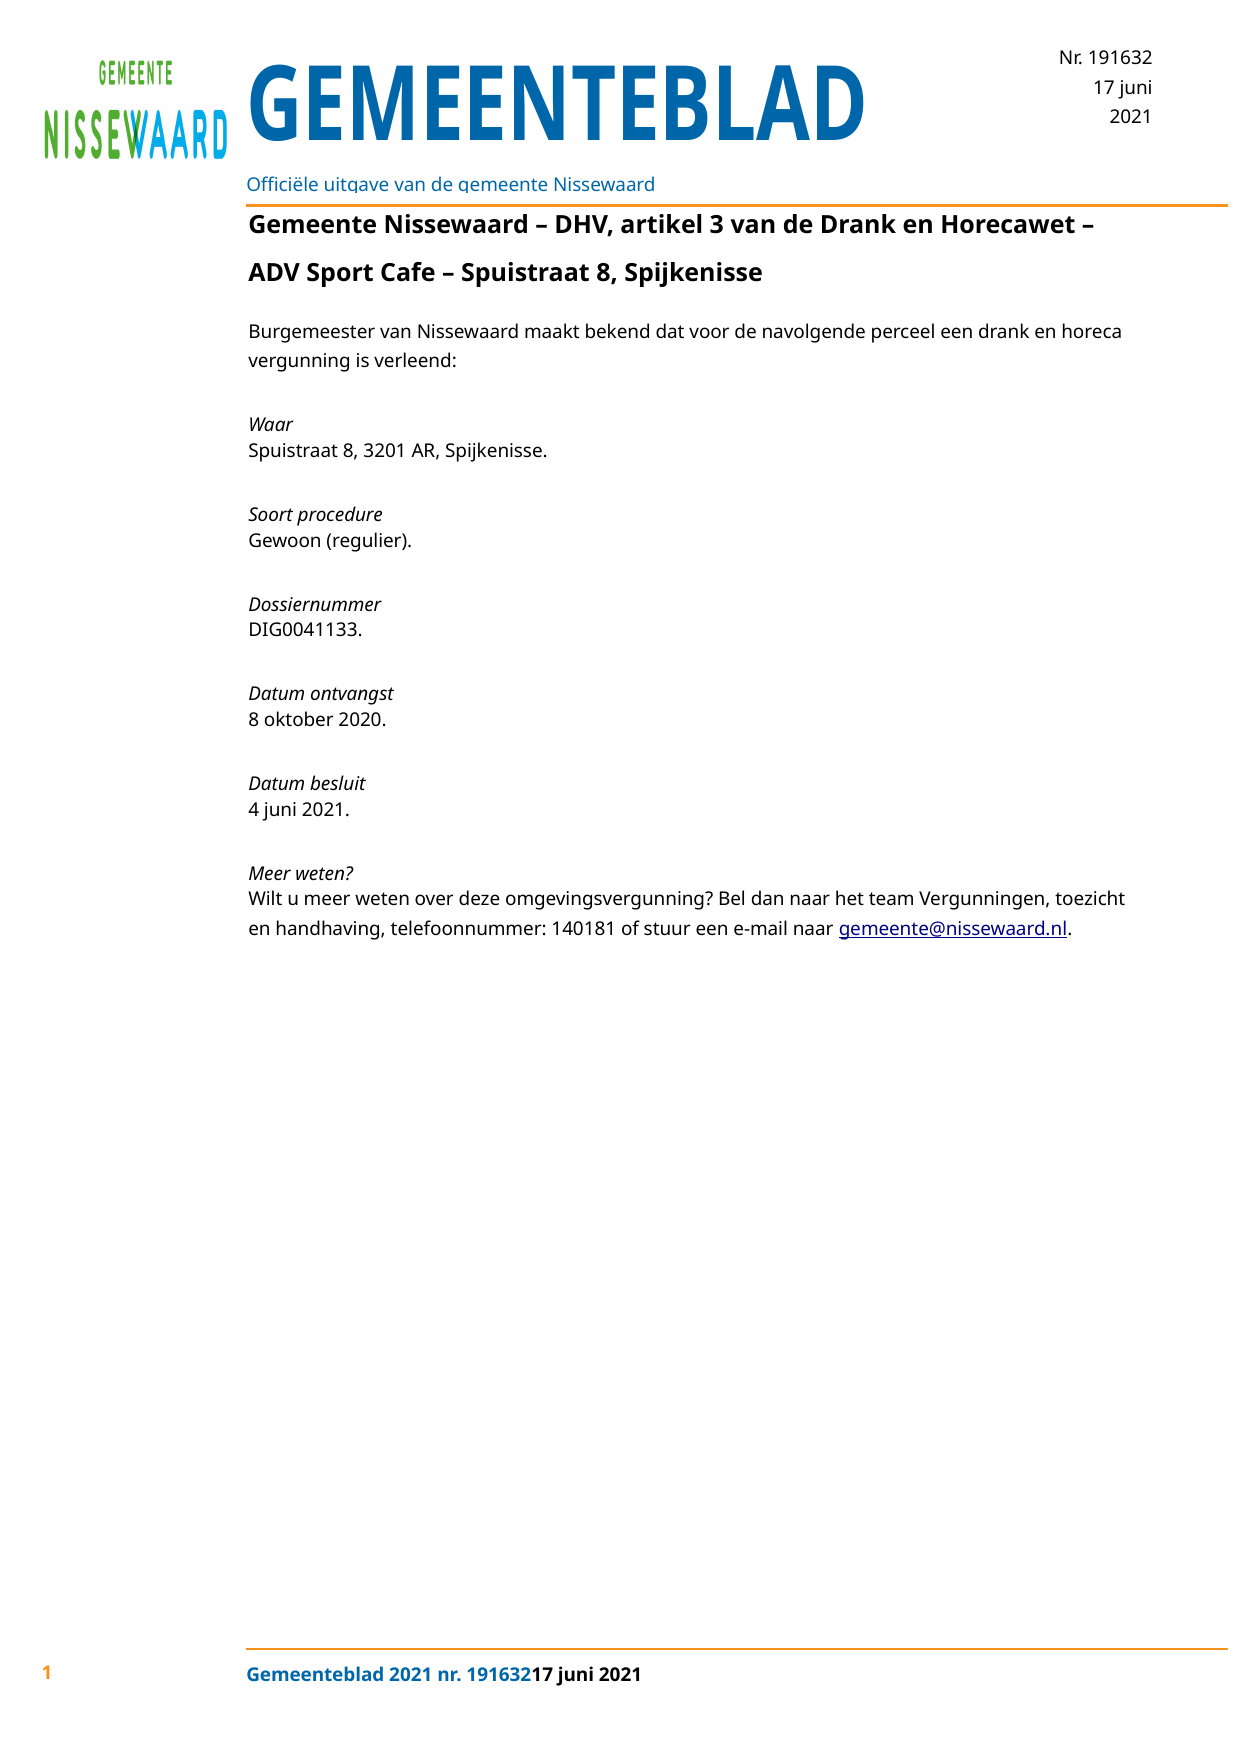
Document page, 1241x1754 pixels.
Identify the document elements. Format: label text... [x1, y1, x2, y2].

text Waar [248, 411, 1152, 437]
text Soort procedure [248, 501, 1152, 527]
text Gewoon (regulier). [248, 527, 1152, 553]
text Wilt u meer weten over deze omgevingsvergunning? Bel dan naar het team Vergunningen, toezicht en handhaving, telefoonnummer: 140181 of stuur een e-mail naar gemeente@nissewaard.nl. [248, 886, 1152, 941]
text Datum besluit [248, 770, 1152, 796]
picture [41, 47, 231, 172]
text Burgemeester van Nissewaard maakt bekend dat voor de navolgende perceel een drank en horeca vergunning is verleend: [248, 318, 1152, 373]
text DIG0041133. [248, 617, 1152, 642]
text Spuistraat 8, 3201 AR, Spijkenisse. [248, 437, 1152, 463]
text 8 oktober 2020. [248, 706, 1152, 732]
text 4 juni 2021. [248, 796, 1152, 822]
text Datum ontvangst [248, 681, 1152, 706]
text Dossiernummer [248, 591, 1152, 617]
text Meer weten? [248, 860, 1152, 886]
text Gemeente Nissewaard – DHV, artikel 3 van de Drank en Horecawet – ADV Sport Cafe – Spuistraat 8, Spijkenisse [248, 207, 1152, 288]
